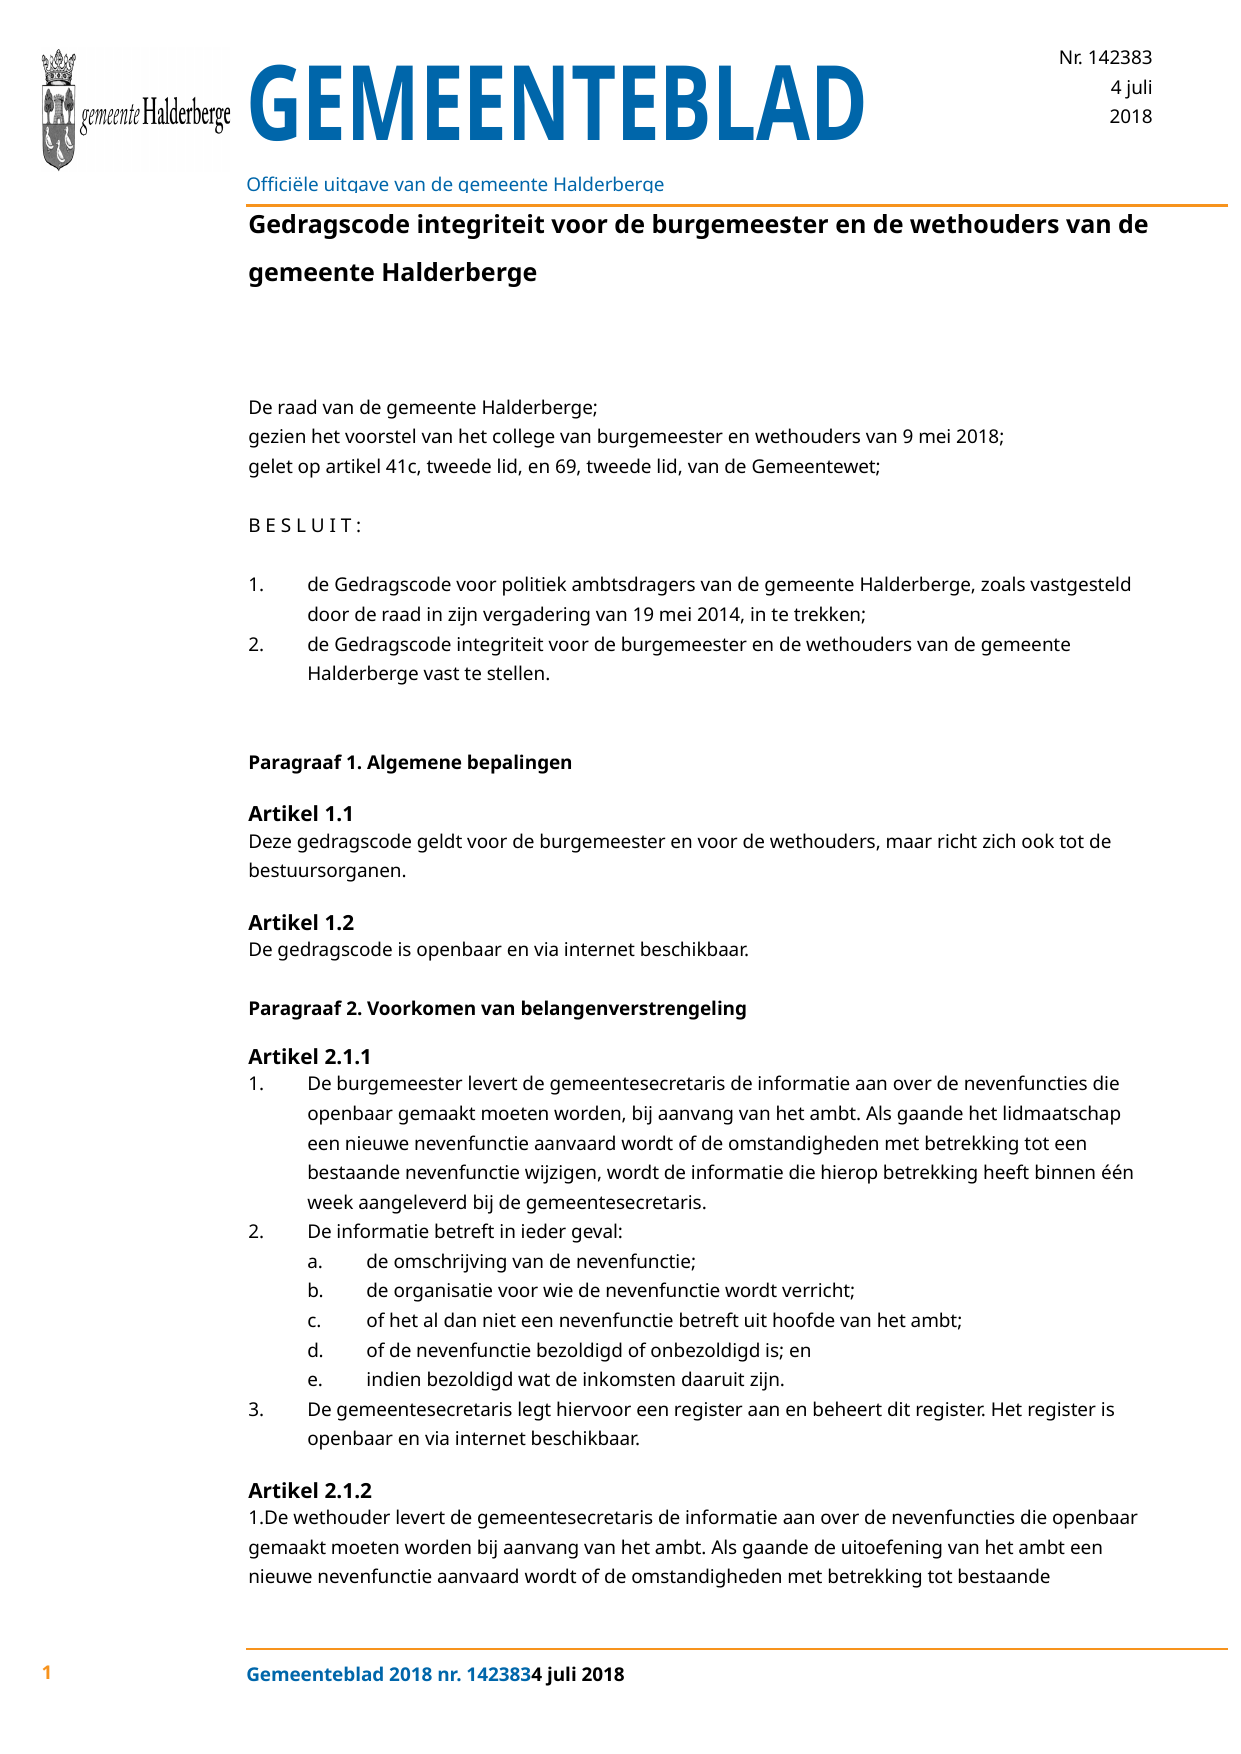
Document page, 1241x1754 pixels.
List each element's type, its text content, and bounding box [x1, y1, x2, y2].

text De raad van de gemeente Halderberge; [248, 394, 1152, 420]
picture [41, 47, 231, 172]
text Artikel 2.1.2 [248, 1476, 1152, 1504]
list de Gedragscode voor politiek ambtsdragers van de gemeente Halderberge, zoals vastgesteld door de raad in zijn vergadering van 19 mei 2014, in te trekken; [248, 572, 1152, 627]
list De informatie betreft in ieder geval: [248, 1218, 1152, 1244]
text Paragraaf 1. Algemene bepalingen [248, 749, 1152, 775]
list De gemeentesecretaris legt hiervoor een register aan en beheert dit register. Het register is openbaar en via internet beschikbaar. [248, 1396, 1152, 1451]
text Gedragscode integriteit voor de burgemeester en de wethouders van de gemeente Halderberge [248, 207, 1152, 288]
list of de nevenfunctie bezoldigd of onbezoldigd is; en [307, 1337, 1152, 1362]
text Deze gedragscode geldt voor de burgemeester en voor de wethouders, maar richt zich ook tot de bestuursorganen. [248, 828, 1152, 883]
list de Gedragscode integriteit voor de burgemeester en de wethouders van de gemeente Halderberge vast te stellen. [248, 631, 1152, 686]
list de omschrijving van de nevenfunctie; [307, 1248, 1152, 1274]
text gelet op artikel 41c, tweede lid, en 69, tweede lid, van de Gemeentewet; [248, 453, 1152, 479]
list indien bezoldigd wat de inkomsten daaruit zijn. [307, 1366, 1152, 1392]
text Artikel 1.1 [248, 799, 1152, 828]
text 1.De wethouder levert de gemeentesecretaris de informatie aan over de nevenfuncties die openbaar gemaakt moeten worden bij aanvang van het ambt. Als gaande de uitoefening van het ambt een nieuwe nevenfunctie aanvaard wordt of de omstandigheden met betrekking tot bestaande [248, 1504, 1152, 1589]
list of het al dan niet een nevenfunctie betreft uit hoofde van het ambt; [307, 1307, 1152, 1333]
list De burgemeester levert de gemeentesecretaris de informatie aan over de nevenfuncties die openbaar gemaakt moeten worden, bij aanvang van het ambt. Als gaande het lidmaatschap een nieuwe nevenfunctie aanvaard wordt of de omstandigheden met betrekking tot een bestaande nevenfunctie wijzigen, wordt de informatie die hierop betrekking heeft binnen één week aangeleverd bij de gemeentesecretaris. [248, 1071, 1152, 1214]
text gezien het voorstel van het college van burgemeester en wethouders van 9 mei 2018; [248, 424, 1152, 449]
list de organisatie voor wie de nevenfunctie wordt verricht; [307, 1278, 1152, 1303]
text B E S L U I T : [248, 512, 1152, 538]
text Artikel 2.1.1 [248, 1042, 1152, 1071]
text Paragraaf 2. Voorkomen van belangenverstrengeling [248, 996, 1152, 1021]
text Artikel 1.2 [248, 908, 1152, 936]
text De gedragscode is openbaar en via internet beschikbaar. [248, 936, 1152, 962]
